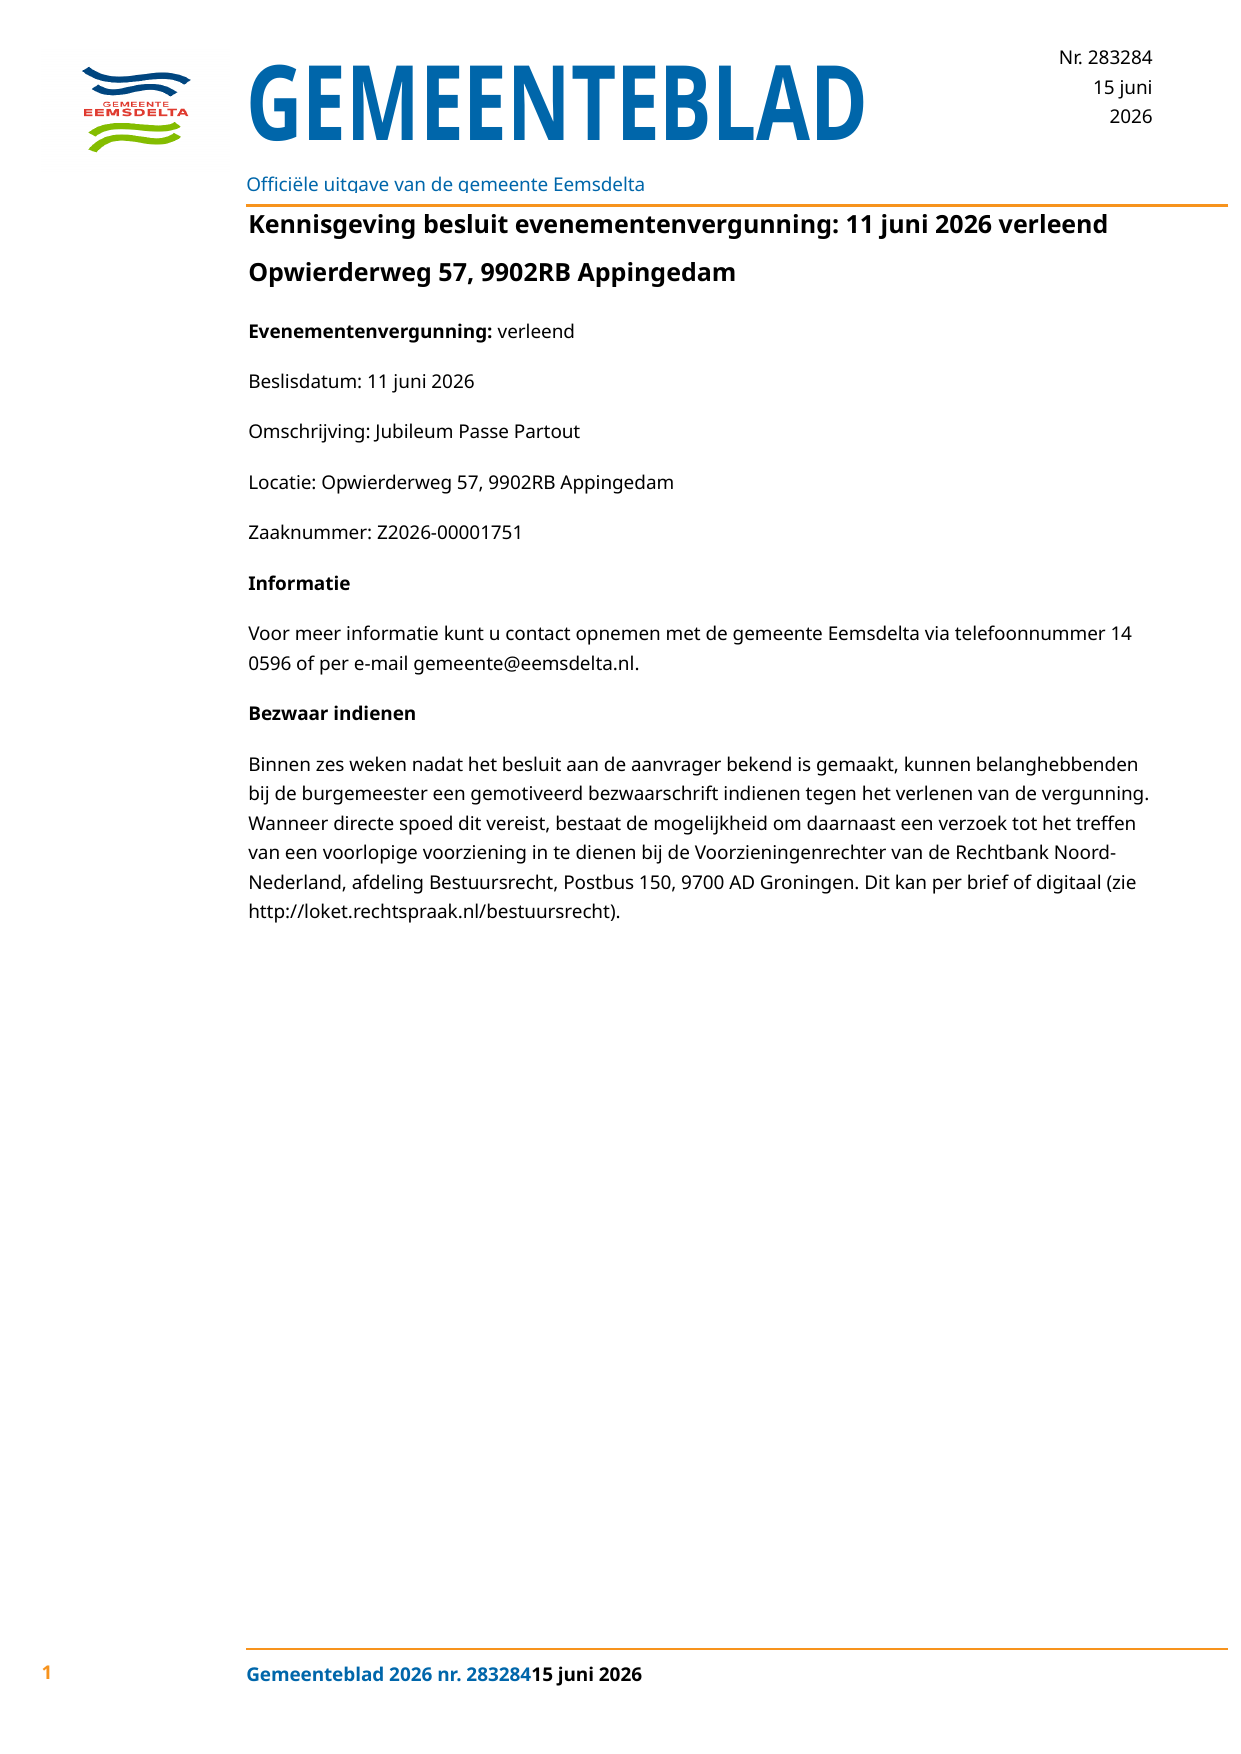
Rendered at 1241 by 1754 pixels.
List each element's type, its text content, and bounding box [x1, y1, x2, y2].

text Locatie: Opwierderweg 57, 9902RB Appingedam [248, 469, 1152, 495]
text Bezwaar indienen [248, 700, 1152, 726]
picture [41, 47, 231, 172]
text Beslisdatum: 11 juni 2026 [248, 368, 1152, 394]
text Informatie [248, 570, 1152, 596]
text Voor meer informatie kunt u contact opnemen met de gemeente Eemsdelta via telefoonnummer 14 0596 of per e-mail gemeente@eemsdelta.nl. [248, 620, 1152, 676]
text Zaaknummer: Z2026-00001751 [248, 519, 1152, 545]
text Evenementenvergunning: verleend [248, 318, 1152, 344]
text Binnen zes weken nadat het besluit aan de aanvrager bekend is gemaakt, kunnen belanghebbenden bij de burgemeester een gemotiveerd bezwaarschrift indienen tegen het verlenen van de vergunning. Wanneer directe spoed dit vereist, bestaat de mogelijkheid om daarnaast een verzoek tot het treffen van een voorlopige voorziening in te dienen bij de Voorzieningenrechter van de Rechtbank Noord-Nederland, afdeling Bestuursrecht, Postbus 150, 9700 AD Groningen. Dit kan per brief of digitaal (zie http://loket.rechtspraak.nl/bestuursrecht). [248, 751, 1152, 924]
text Kennisgeving besluit evenementenvergunning: 11 juni 2026 verleend Opwierderweg 57, 9902RB Appingedam [248, 207, 1152, 288]
text Omschrijving: Jubileum Passe Partout [248, 419, 1152, 444]
